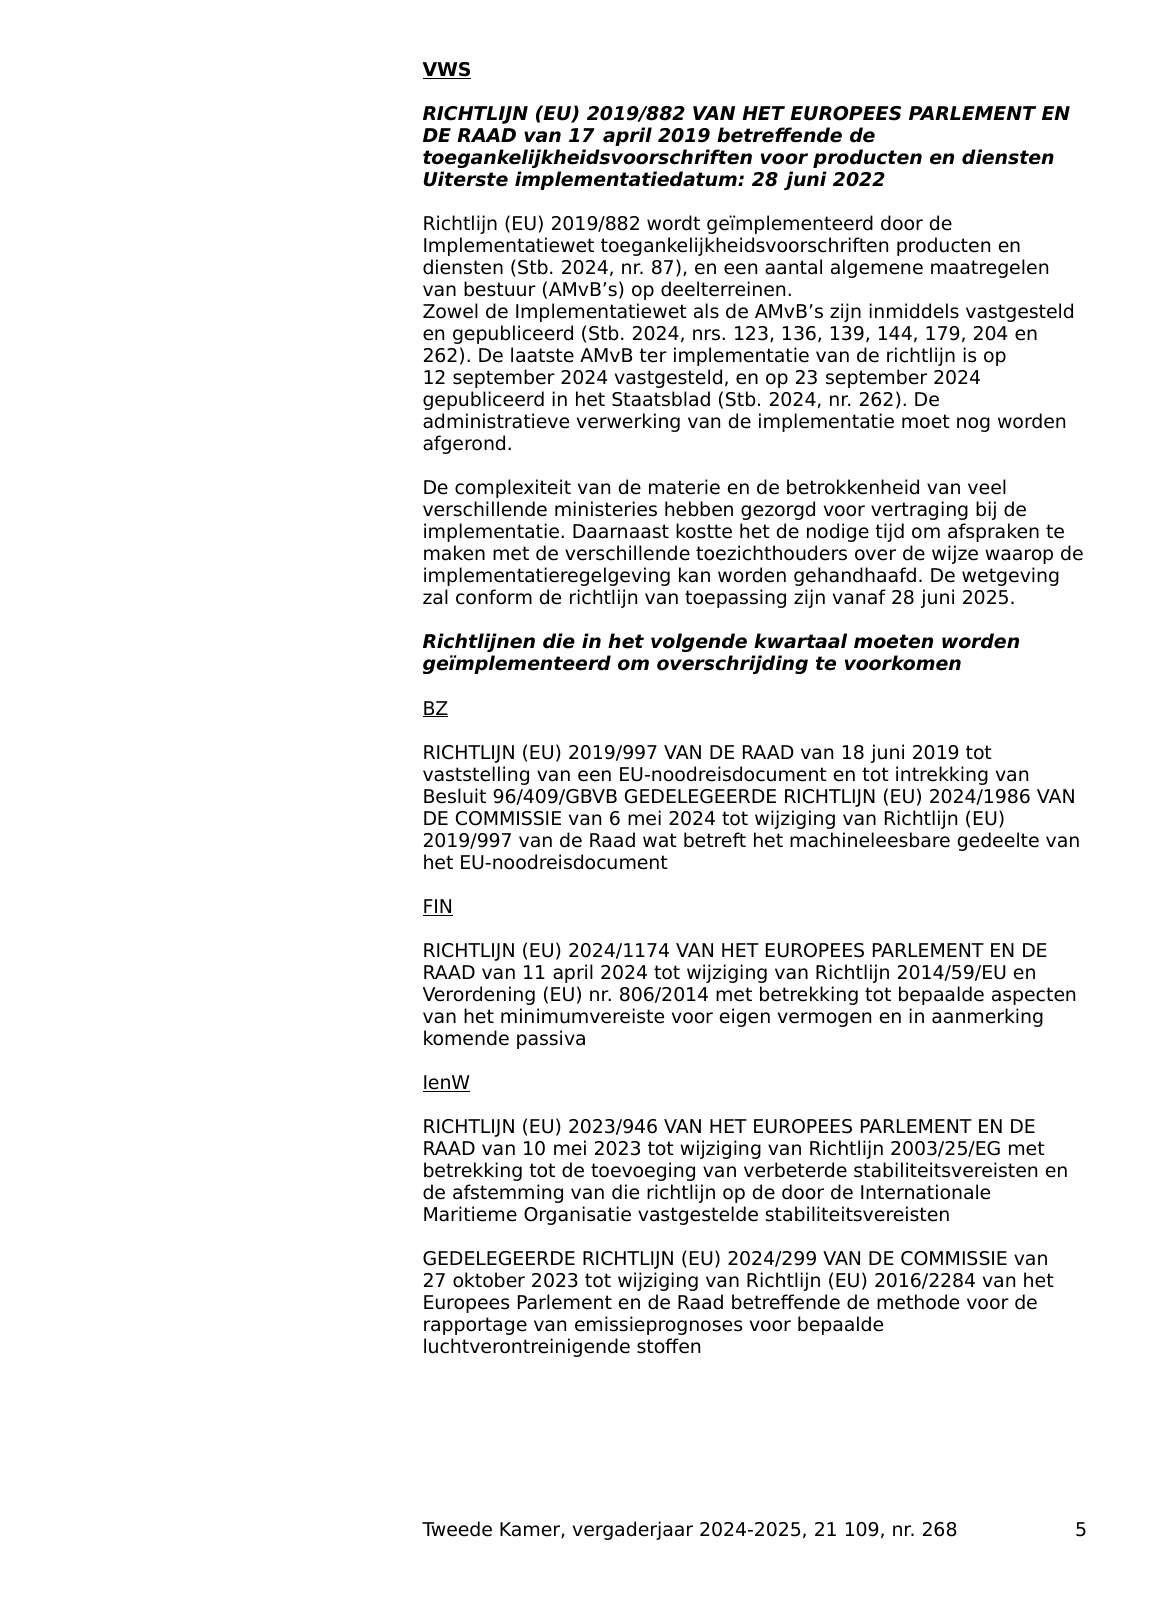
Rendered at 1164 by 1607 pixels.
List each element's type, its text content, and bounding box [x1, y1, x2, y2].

text Richtlijn (EU) 2019/882 wordt geïmplementeerd door de Implementatiewet toegankelijkheidsvoorschriften producten en diensten (Stb. 2024, nr. 87), en een aantal algemene maatregelen van bestuur (AMvB’s) op deelterreinen. [422, 213, 1087, 301]
text RICHTLIJN (EU) 2019/997 VAN DE RAAD van 18 juni 2019 tot vaststelling van een EU-noodreisdocument en tot intrekking van Besluit 96/409/GBVB GEDELEGEERDE RICHTLIJN (EU) 2024/1986 VAN DE COMMISSIE van 6 mei 2024 tot wijziging van Richtlijn (EU) 2019/997 van de Raad wat betreft het machineleesbare gedeelte van het EU-noodreisdocument [422, 742, 1087, 873]
subtitle BZ [422, 697, 1087, 719]
text Uiterste implementatiedatum: 28 juni 2022 [422, 169, 1087, 191]
text RICHTLIJN (EU) 2023/946 VAN HET EUROPEES PARLEMENT EN DE RAAD van 10 mei 2023 tot wijziging van Richtlijn 2003/25/EG met betrekking tot de toevoeging van verbeterde stabiliteitsvereisten en de afstemming van die richtlijn op de door de Internationale Maritieme Organisatie vastgestelde stabiliteitsvereisten [422, 1116, 1087, 1226]
text Zowel de Implementatiewet als de AMvB’s zijn inmiddels vastgesteld en gepubliceerd (Stb. 2024, nrs. 123, 136, 139, 144, 179, 204 en 262). De laatste AMvB ter implementatie van de richtlijn is op 12 september 2024 vastgesteld, en op 23 september 2024 gepubliceerd in het Staatsblad (Stb. 2024, nr. 262). De administratieve verwerking van de implementatie moet nog worden afgerond. [422, 301, 1087, 455]
subtitle FIN [422, 896, 1087, 918]
text De complexiteit van de materie en de betrokkenheid van veel verschillende ministeries hebben gezorgd voor vertraging bij de implementatie. Daarnaast kostte het de nodige tijd om afspraken te maken met de verschillende toezichthouders over de wijze waarop de implementatieregelgeving kan worden gehandhaafd. De wetgeving zal conform de richtlijn van toepassing zijn vanaf 28 juni 2025. [422, 477, 1087, 609]
text RICHTLIJN (EU) 2024/1174 VAN HET EUROPEES PARLEMENT EN DE RAAD van 11 april 2024 tot wijziging van Richtlijn 2014/59/EU en Verordening (EU) nr. 806/2014 met betrekking tot bepaalde aspecten van het minimumvereiste voor eigen vermogen en in aanmerking komende passiva [422, 940, 1087, 1050]
text RICHTLIJN (EU) 2019/882 VAN HET EUROPEES PARLEMENT EN DE RAAD van 17 april 2019 betreffende de toegankelijkheidsvoorschriften voor producten en diensten [422, 103, 1087, 169]
text GEDELEGEERDE RICHTLIJN (EU) 2024/299 VAN DE COMMISSIE van 27 oktober 2023 tot wijziging van Richtlijn (EU) 2016/2284 van het Europees Parlement en de Raad betreffende de methode voor de rapportage van emissieprognoses voor bepaalde luchtverontreinigende stoffen [422, 1248, 1087, 1358]
subtitle VWS [422, 59, 1087, 81]
subtitle Richtlijnen die in het volgende kwartaal moeten worden geïmplementeerd om overschrijding te voorkomen [422, 631, 1087, 675]
subtitle IenW [422, 1072, 1087, 1094]
